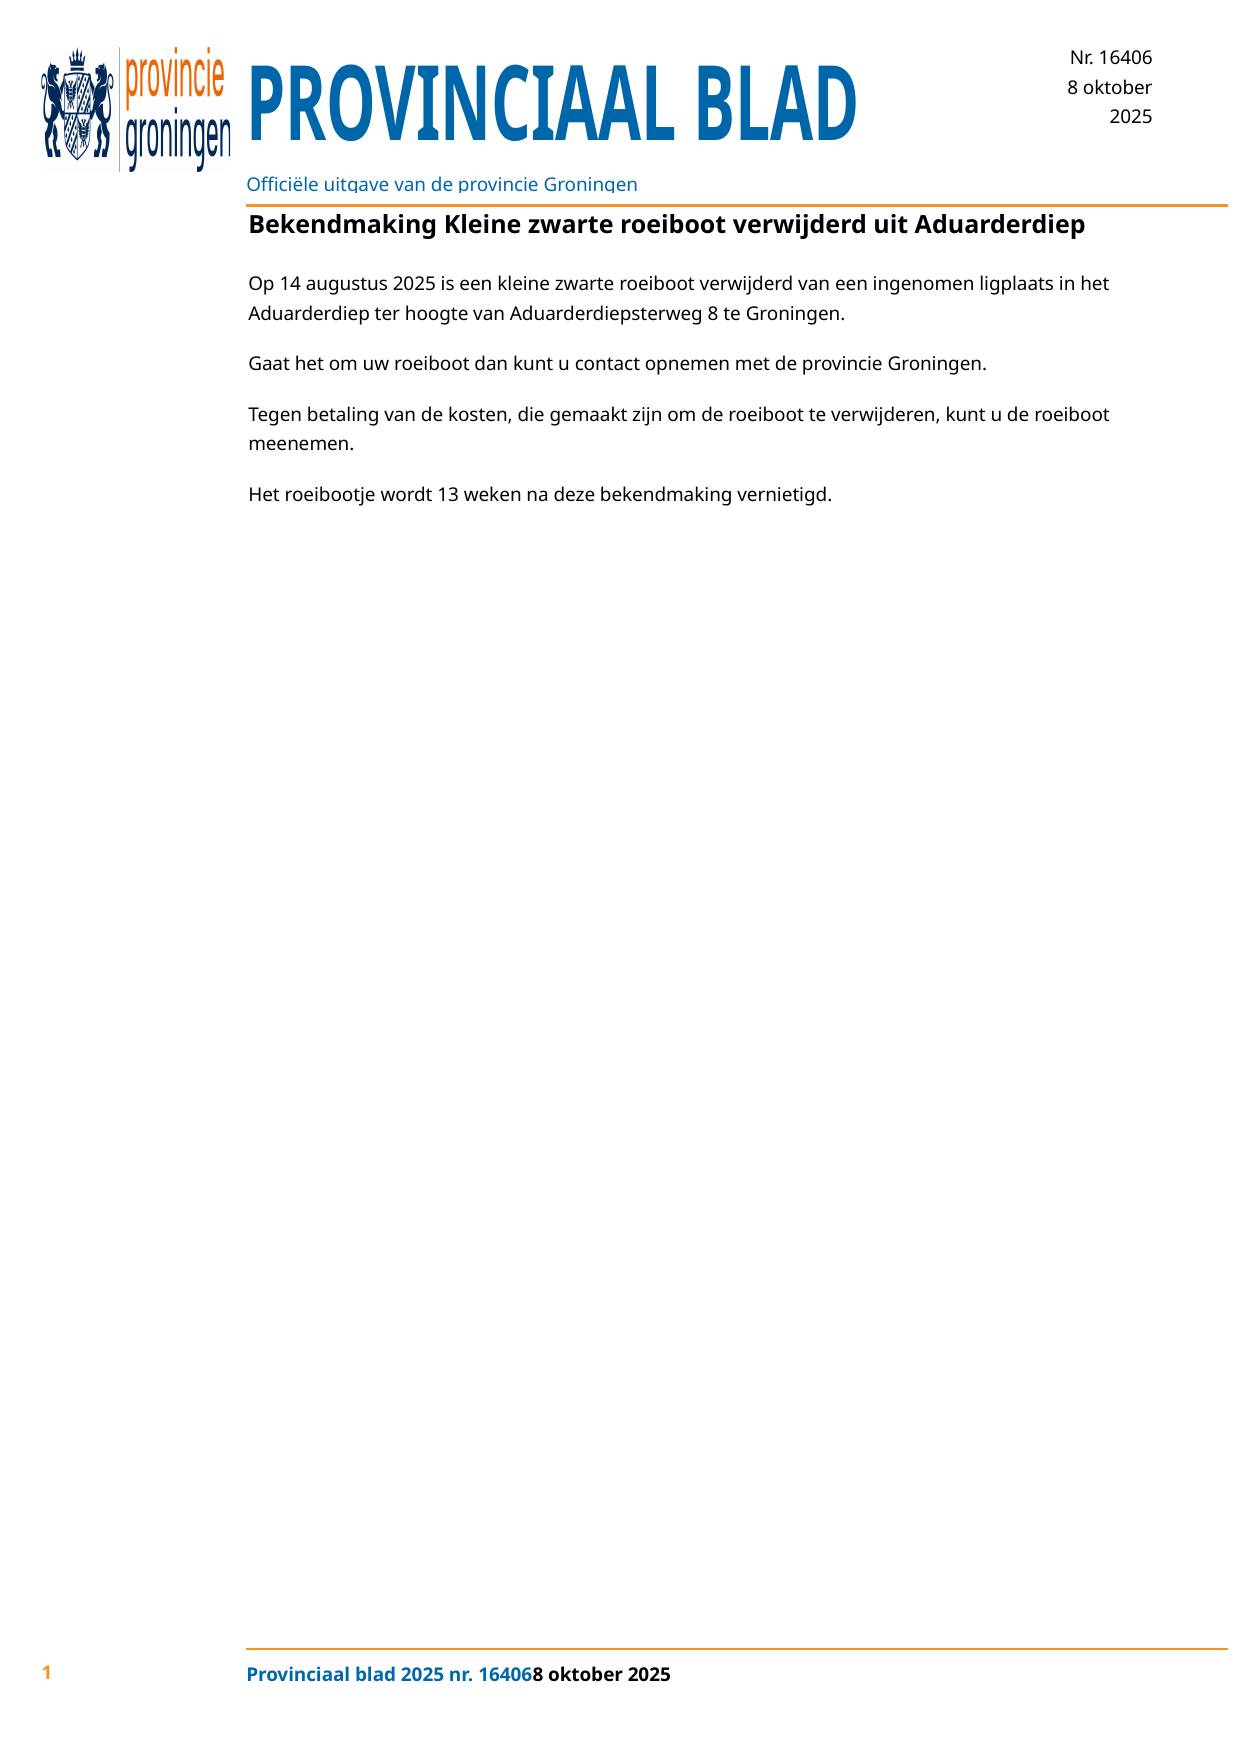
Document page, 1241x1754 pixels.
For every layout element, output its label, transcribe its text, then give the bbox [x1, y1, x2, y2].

text Tegen betaling van de kosten, die gemaakt zijn om de roeiboot te verwijderen, kunt u de roeiboot meenemen. [248, 401, 1152, 456]
text Bekendmaking Kleine zwarte roeiboot verwijderd uit Aduarderdiep [248, 207, 1152, 241]
text Het roeibootje wordt 13 weken na deze bekendmaking vernietigd. [248, 481, 1152, 506]
text Op 14 augustus 2025 is een kleine zwarte roeiboot verwijderd van een ingenomen ligplaats in het Aduarderdiep ter hoogte van Aduarderdiepsterweg 8 te Groningen. [248, 270, 1152, 326]
text Gaat het om uw roeiboot dan kunt u contact opnemen met de provincie Groningen. [248, 350, 1152, 376]
picture [41, 47, 231, 172]
